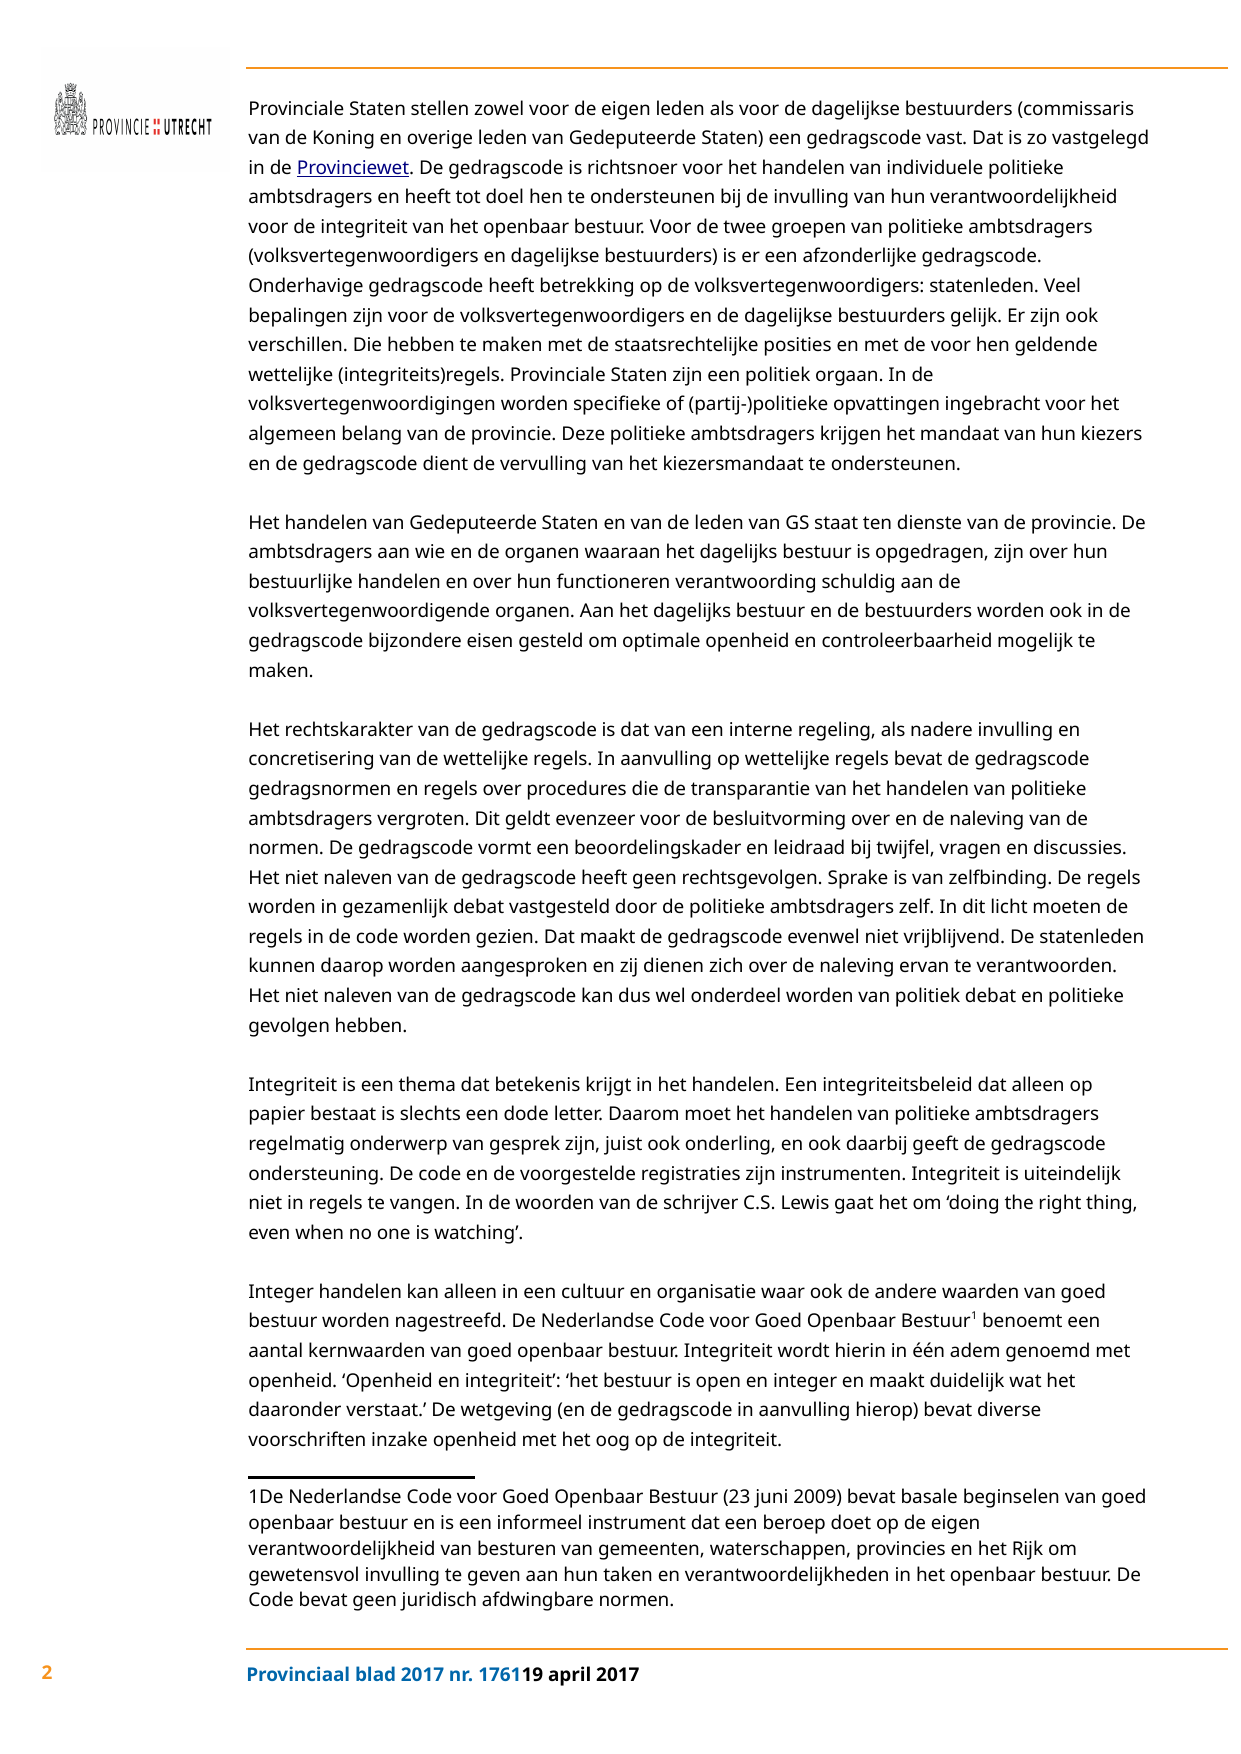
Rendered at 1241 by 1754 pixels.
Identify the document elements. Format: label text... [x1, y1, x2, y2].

text Het handelen van Gedeputeerde Staten en van de leden van GS staat ten dienste van de provincie. De ambtsdragers aan wie en de organen waaraan het dagelijks bestuur is opgedragen, zijn over hun [248, 509, 1152, 564]
text Het rechtskarakter van de gedragscode is dat van een interne regeling, als nadere invulling en concretisering van de wettelijke regels. In aanvulling op wettelijke regels bevat de gedragscode gedragsnormen en regels over procedures die de transparantie van het handelen van politieke ambtsdragers vergroten. Dit geldt evenzeer voor de besluitvorming over en de naleving van de normen. De gedragscode vormt een beoordelingskader en leidraad bij twijfel, vragen en discussies. Het niet naleven van de gedragscode heeft geen rechtsgevolgen. Sprake is van zelfbinding. De regels worden in gezamenlijk debat vastgesteld door de politieke ambtsdragers zelf. In dit licht moeten de regels in de code worden gezien. Dat maakt de gedragscode evenwel niet vrijblijvend. De statenleden kunnen daarop worden aangesproken en zij dienen zich over de naleving ervan te verantwoorden. Het niet naleven van de gedragscode kan dus wel onderdeel worden van politiek debat en politieke gevolgen hebben. [248, 716, 1152, 1038]
text bestuurlijke handelen en over hun functioneren verantwoording schuldig aan de volksvertegenwoordigende organen. Aan het dagelijks bestuur en de bestuurders worden ook in de gedragscode bijzondere eisen gesteld om optimale openheid en controleerbaarheid mogelijk te maken. [248, 568, 1152, 683]
text Integer handelen kan alleen in een cultuur en organisatie waar ook de andere waarden van goed bestuur worden nagestreefd. De Nederlandse Code voor Goed Openbaar Bestuur benoemt een aantal kernwaarden van goed openbaar bestuur. Integriteit wordt hierin in één adem genoemd met openheid. ‘Openheid en integriteit’: ‘het bestuur is open en integer en maakt duidelijk wat het daaronder verstaat.’ De wetgeving (en de gedragscode in aanvulling hierop) bevat diverse voorschriften inzake openheid met het oog op de integriteit. [248, 1278, 1152, 1452]
text Provinciale Staten stellen zowel voor de eigen leden als voor de dagelijkse bestuurders (commissaris van de Koning en overige leden van Gedeputeerde Staten) een gedragscode vast. Dat is zo vastgelegd in de Provinciewet. De gedragscode is richtsnoer voor het handelen van individuele politieke ambtsdragers en heeft tot doel hen te ondersteunen bij de invulling van hun verantwoordelijkheid voor de integriteit van het openbaar bestuur. Voor de twee groepen van politieke ambtsdragers (volksvertegenwoordigers en dagelijkse bestuurders) is er een afzonderlijke gedragscode. Onderhavige gedragscode heeft betrekking op de volksvertegenwoordigers: statenleden. Veel bepalingen zijn voor de volksvertegenwoordigers en de dagelijkse bestuurders gelijk. Er zijn ook verschillen. Die hebben te maken met de staatsrechtelijke posities en met de voor hen geldende wettelijke (integriteits)regels. Provinciale Staten zijn een politiek orgaan. In de volksvertegenwoordigingen worden specifieke of (partij-)politieke opvattingen ingebracht voor het algemeen belang van de provincie. Deze politieke ambtsdragers krijgen het mandaat van hun kiezers en de gedragscode dient de vervulling van het kiezersmandaat te ondersteunen. [248, 95, 1152, 476]
picture [41, 47, 231, 172]
text De Nederlandse Code voor Goed Openbaar Bestuur (23 juni 2009) bevat basale beginselen van goed openbaar bestuur en is een informeel instrument dat een beroep doet op de eigen verantwoordelijkheid van besturen van gemeenten, waterschappen, provincies en het Rijk om gewetensvol invulling te geven aan hun taken en verantwoordelijkheden in het openbaar bestuur. De Code bevat geen juridisch afdwingbare normen. [248, 1483, 1152, 1612]
text Integriteit is een thema dat betekenis krijgt in het handelen. Een integriteitsbeleid dat alleen op papier bestaat is slechts een dode letter. Daarom moet het handelen van politieke ambtsdragers regelmatig onderwerp van gesprek zijn, juist ook onderling, en ook daarbij geeft de gedragscode ondersteuning. De code en de voorgestelde registraties zijn instrumenten. Integriteit is uiteindelijk niet in regels te vangen. In de woorden van de schrijver C.S. Lewis gaat het om ‘doing the right thing, even when no one is watching’. [248, 1071, 1152, 1245]
